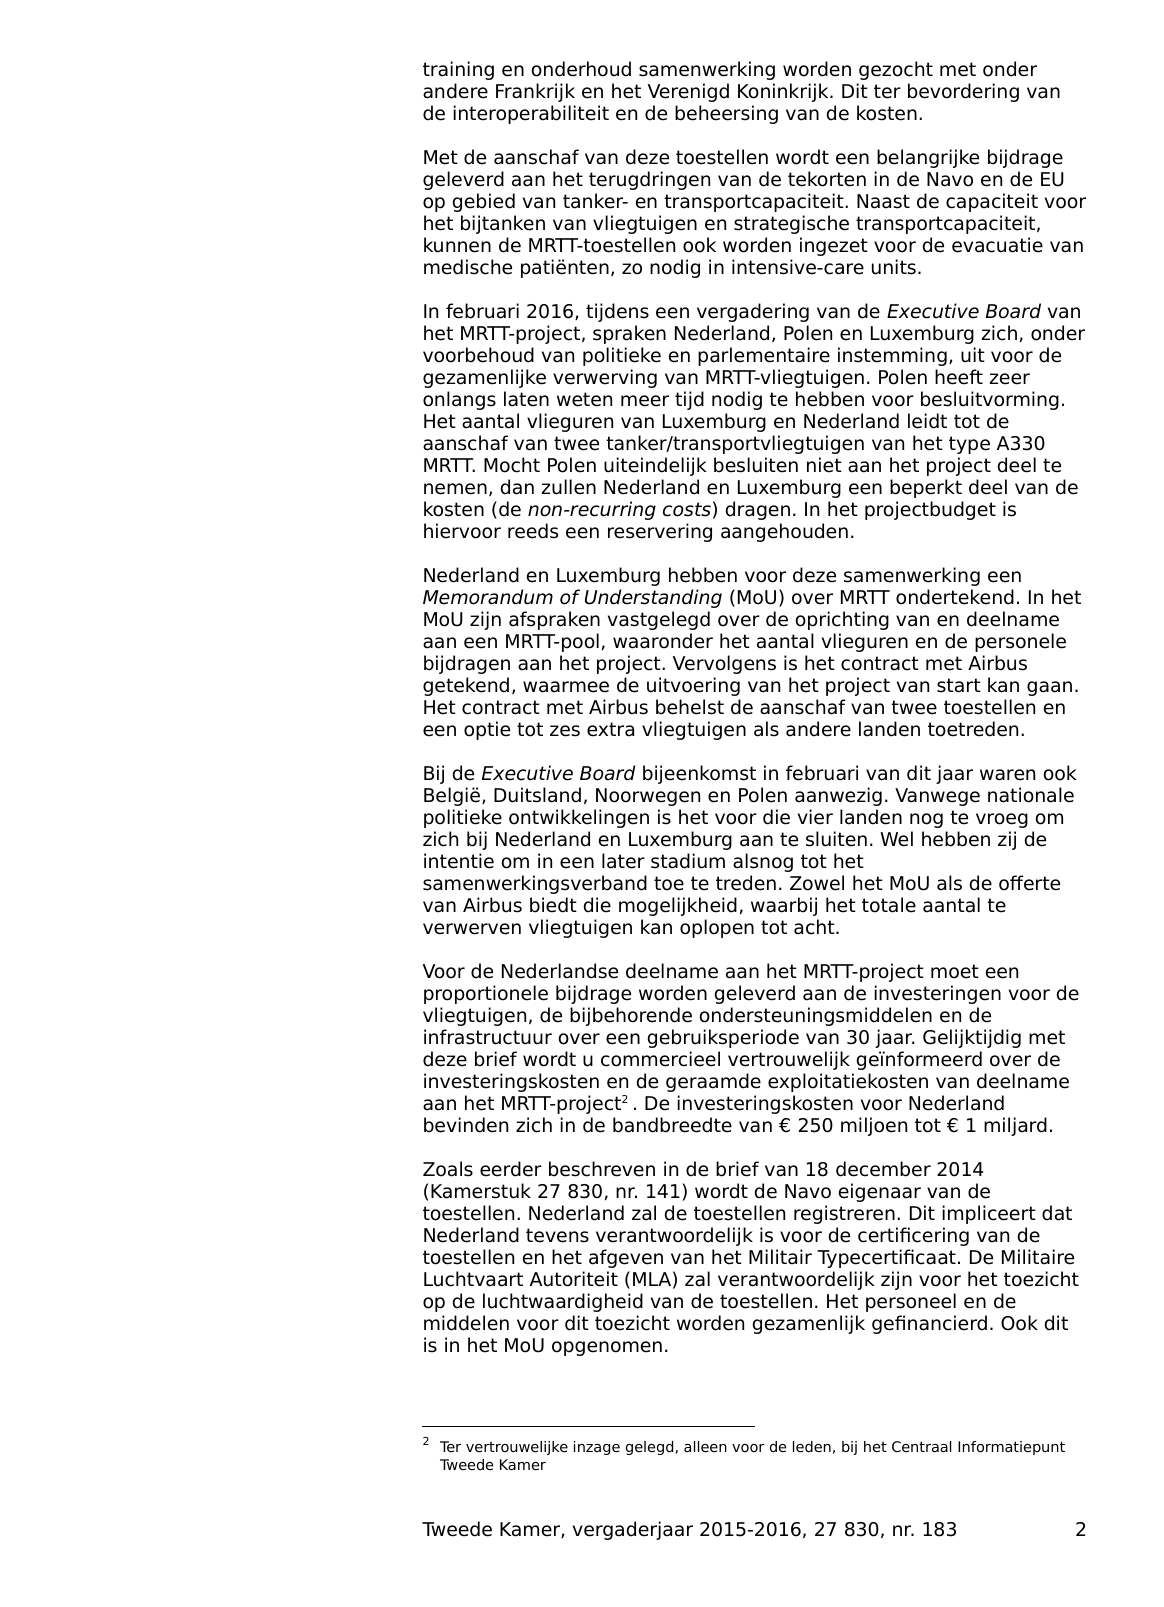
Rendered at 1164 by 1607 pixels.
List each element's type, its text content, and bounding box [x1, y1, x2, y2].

text Nederland en Luxemburg hebben voor deze samenwerking een Memorandum of Understanding (MoU) over MRTT ondertekend. In het MoU zijn afspraken vastgelegd over de oprichting van en deelname aan een MRTT-pool, waaronder het aantal vlieguren en de personele bijdragen aan het project. Vervolgens is het contract met Airbus getekend, waarmee de uitvoering van het project van start kan gaan. Het contract met Airbus behelst de aanschaf van twee toestellen en een optie tot zes extra vliegtuigen als andere landen toetreden. [422, 565, 1087, 741]
text Voor de Nederlandse deelname aan het MRTT-project moet een proportionele bijdrage worden geleverd aan de investeringen voor de vliegtuigen, de bijbehorende ondersteuningsmiddelen en de infrastructuur over een gebruiksperiode van 30 jaar. Gelijktijdig met deze brief wordt u commercieel vertrouwelijk geïnformeerd over de investeringskosten en de geraamde exploitatiekosten van deelname aan het MRTT-project. De investeringskosten voor Nederland bevinden zich in de bandbreedte van € 250 miljoen tot € 1 miljard. [422, 961, 1087, 1137]
text Met de aanschaf van deze toestellen wordt een belangrijke bijdrage geleverd aan het terugdringen van de tekorten in de Navo en de EU op gebied van tanker- en transportcapaciteit. Naast de capaciteit voor het bijtanken van vliegtuigen en strategische transportcapaciteit, kunnen de MRTT-toestellen ook worden ingezet voor de evacuatie van medische patiënten, zo nodig in intensive-care units. [422, 147, 1087, 279]
text Ter vertrouwelijke inzage gelegd, alleen voor de leden, bij het Centraal Informatiepunt Tweede Kamer [422, 1435, 1087, 1474]
text training en onderhoud samenwerking worden gezocht met onder andere Frankrijk en het Verenigd Koninkrijk. Dit ter bevordering van de interoperabiliteit en de beheersing van de kosten. [422, 59, 1087, 125]
text In februari 2016, tijdens een vergadering van de Executive Board van het MRTT-project, spraken Nederland, Polen en Luxemburg zich, onder voorbehoud van politieke en parlementaire instemming, uit voor de gezamenlijke verwerving van MRTT-vliegtuigen. Polen heeft zeer onlangs laten weten meer tijd nodig te hebben voor besluitvorming. Het aantal vlieguren van Luxemburg en Nederland leidt tot de aanschaf van twee tanker/transportvliegtuigen van het type A330 MRTT. Mocht Polen uiteindelijk besluiten niet aan het project deel te nemen, dan zullen Nederland en Luxemburg een beperkt deel van de kosten (de non-recurring costs) dragen. In het projectbudget is hiervoor reeds een reservering aangehouden. [422, 301, 1087, 543]
text Zoals eerder beschreven in de brief van 18 december 2014 (Kamerstuk 27 830, nr. 141) wordt de Navo eigenaar van de toestellen. Nederland zal de toestellen registreren. Dit impliceert dat Nederland tevens verantwoordelijk is voor de certificering van de toestellen en het afgeven van het Militair Typecertificaat. De Militaire Luchtvaart Autoriteit (MLA) zal verantwoordelijk zijn voor het toezicht op de luchtwaardigheid van de toestellen. Het personeel en de middelen voor dit toezicht worden gezamenlijk gefinancierd. Ook dit is in het MoU opgenomen. [422, 1159, 1087, 1357]
text Bij de Executive Board bijeenkomst in februari van dit jaar waren ook België, Duitsland, Noorwegen en Polen aanwezig. Vanwege nationale politieke ontwikkelingen is het voor die vier landen nog te vroeg om zich bij Nederland en Luxemburg aan te sluiten. Wel hebben zij de intentie om in een later stadium alsnog tot het samenwerkingsverband toe te treden. Zowel het MoU als de offerte van Airbus biedt die mogelijkheid, waarbij het totale aantal te verwerven vliegtuigen kan oplopen tot acht. [422, 763, 1087, 939]
